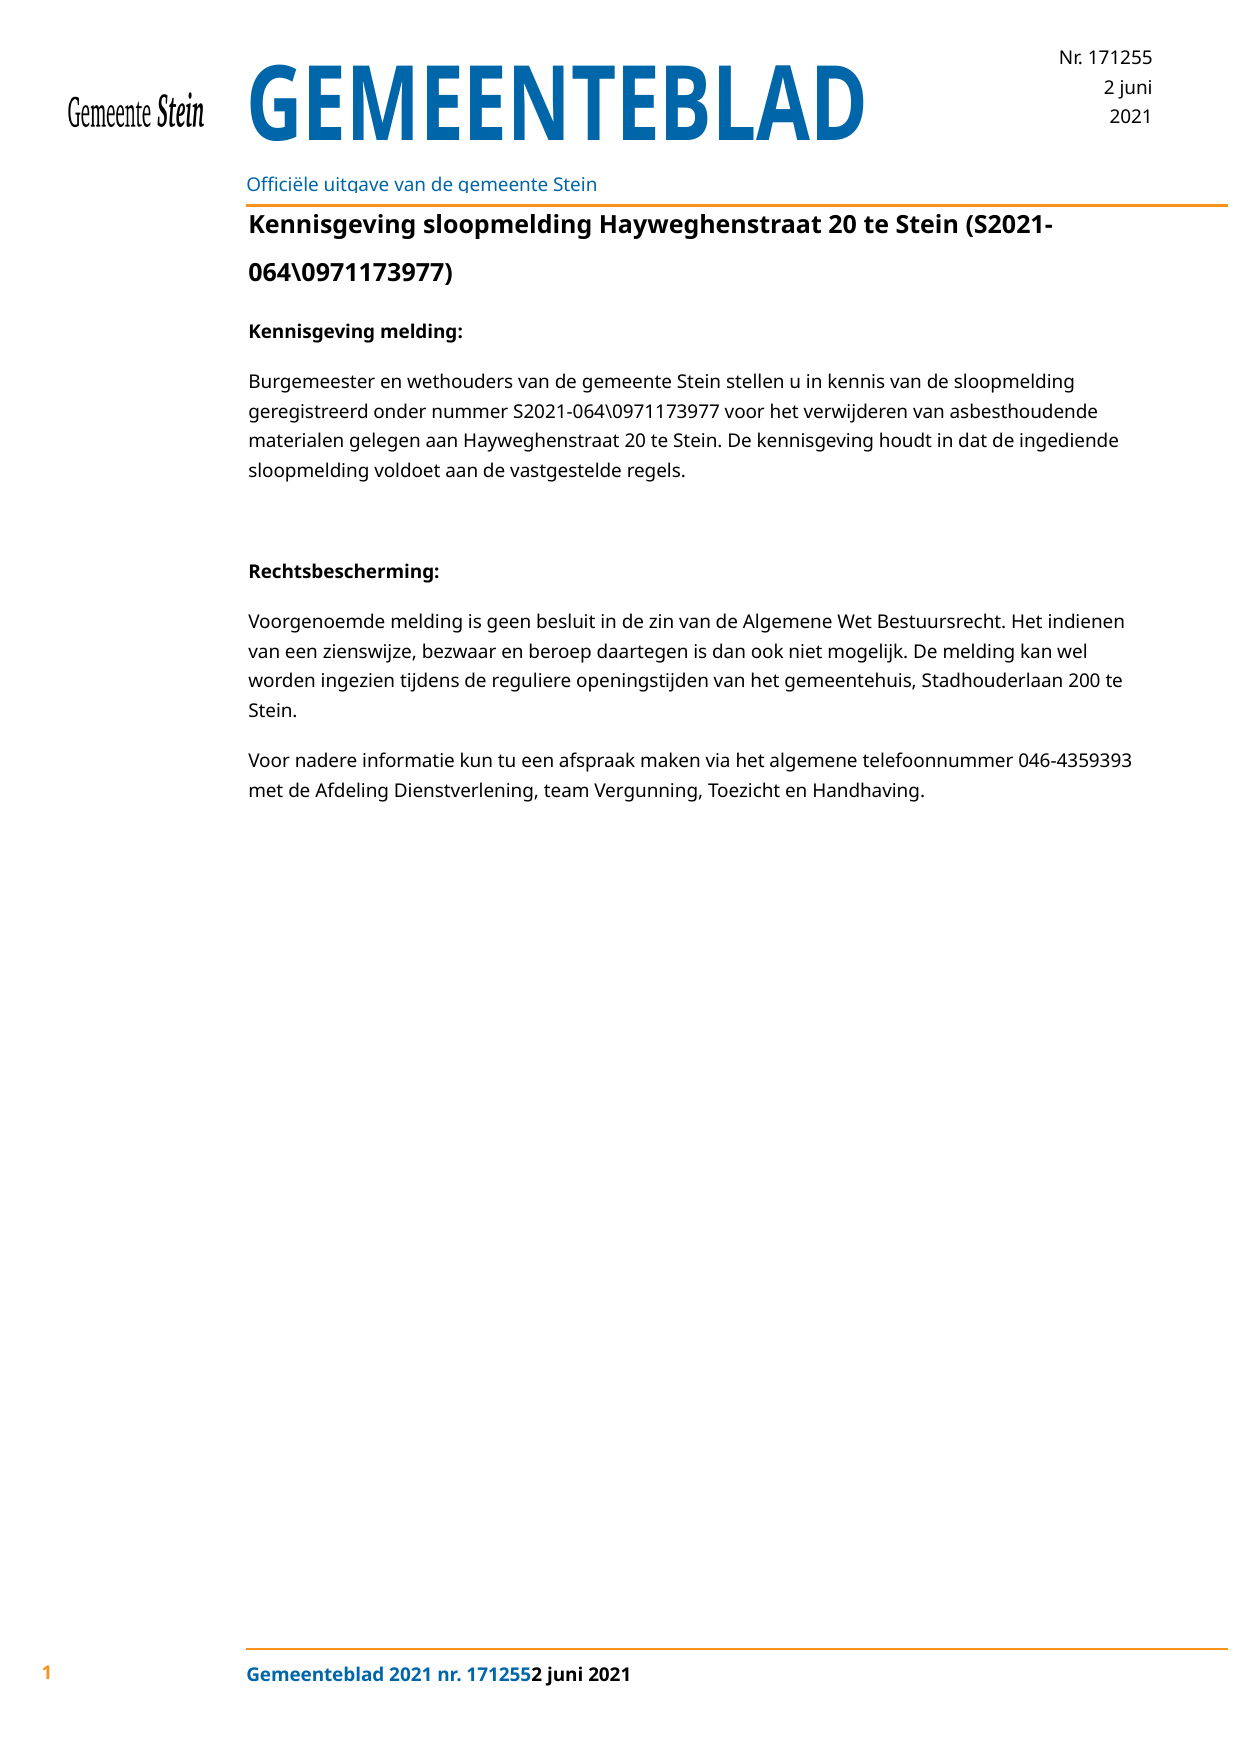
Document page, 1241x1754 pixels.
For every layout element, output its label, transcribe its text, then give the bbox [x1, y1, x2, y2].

text Voor nadere informatie kun tu een afspraak maken via het algemene telefoonnummer 046-4359393 met de Afdeling Dienstverlening, team Vergunning, Toezicht en Handhaving. [248, 747, 1152, 803]
text Kennisgeving melding: [248, 318, 1152, 344]
text Burgemeester en wethouders van de gemeente Stein stellen u in kennis van de sloopmelding geregistreerd onder nummer S2021-064\0971173977 voor het verwijderen van asbesthoudende materialen gelegen aan Hayweghenstraat 20 te Stein. De kennisgeving houdt in dat de ingediende sloopmelding voldoet aan de vastgestelde regels. [248, 368, 1152, 483]
text Rechtsbescherming: [248, 558, 1152, 584]
picture [41, 47, 231, 172]
text Voorgenoemde melding is geen besluit in de zin van de Algemene Wet Bestuursrecht. Het indienen van een zienswijze, bezwaar en beroep daartegen is dan ook niet mogelijk. De melding kan wel worden ingezien tijdens de reguliere openingstijden van het gemeentehuis, Stadhouderlaan 200 te Stein. [248, 608, 1152, 723]
text Kennisgeving sloopmelding Hayweghenstraat 20 te Stein (S2021-064\0971173977) [248, 207, 1152, 288]
